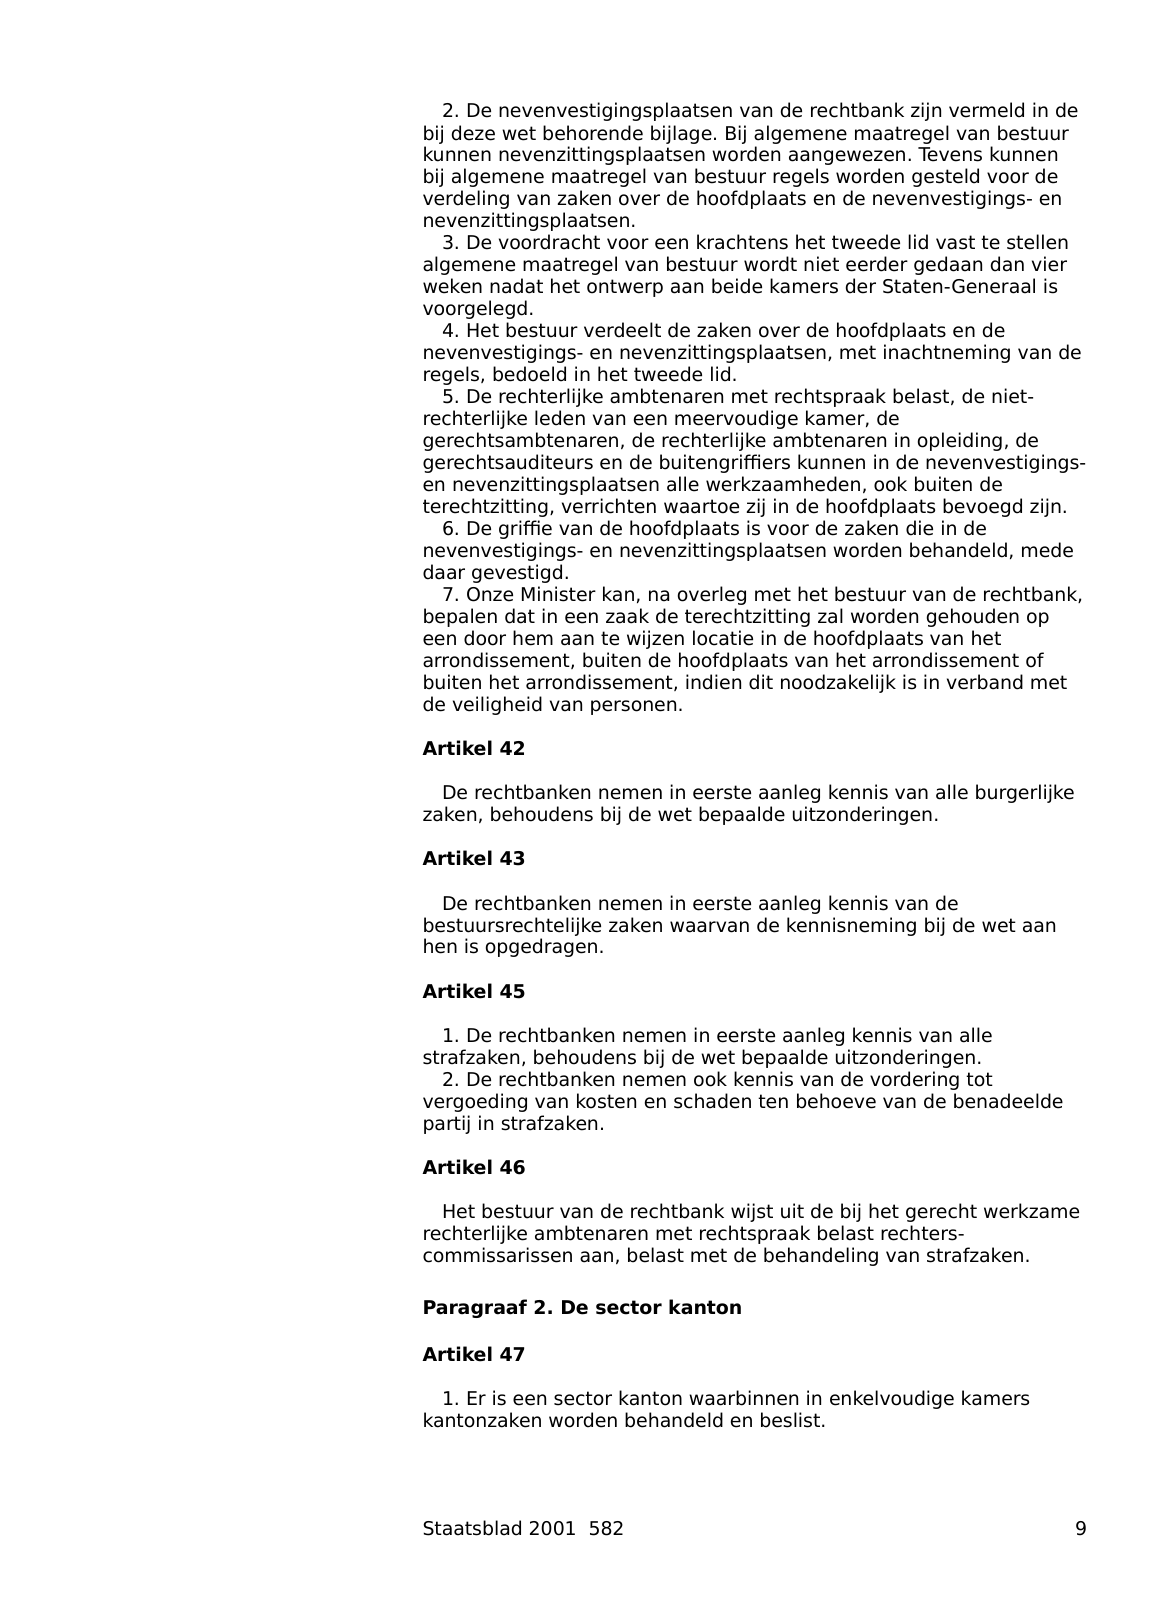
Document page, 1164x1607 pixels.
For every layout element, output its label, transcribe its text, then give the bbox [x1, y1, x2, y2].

subtitle Artikel 43 [422, 848, 1087, 870]
text 6. De griffie van de hoofdplaats is voor de zaken die in de nevenvestigings- en nevenzittingsplaatsen worden behandeld, mede daar gevestigd. [422, 518, 1087, 584]
text De rechtbanken nemen in eerste aanleg kennis van alle burgerlijke zaken, behoudens bij de wet bepaalde uitzonderingen. [422, 782, 1087, 826]
text 2. De rechtbanken nemen ook kennis van de vordering tot vergoeding van kosten en schaden ten behoeve van de benadeelde partij in strafzaken. [422, 1069, 1087, 1135]
text 1. Er is een sector kanton waarbinnen in enkelvoudige kamers kantonzaken worden behandeld en beslist. [422, 1388, 1087, 1432]
subtitle Paragraaf 2. De sector kanton [422, 1297, 1087, 1319]
subtitle Artikel 42 [422, 738, 1087, 760]
text Het bestuur van de rechtbank wijst uit de bij het gerecht werkzame rechterlijke ambtenaren met rechtspraak belast rechters-commissarissen aan, belast met de behandeling van strafzaken. [422, 1201, 1087, 1267]
text 4. Het bestuur verdeelt de zaken over de hoofdplaats en de nevenvestigings- en nevenzittingsplaatsen, met inachtneming van de regels, bedoeld in het tweede lid. [422, 320, 1087, 386]
subtitle Artikel 46 [422, 1157, 1087, 1179]
subtitle Artikel 45 [422, 981, 1087, 1003]
text 7. Onze Minister kan, na overleg met het bestuur van de rechtbank, bepalen dat in een zaak de terechtzitting zal worden gehouden op een door hem aan te wijzen locatie in de hoofdplaats van het arrondissement, buiten de hoofdplaats van het arrondissement of buiten het arrondissement, indien dit noodzakelijk is in verband met de veiligheid van personen. [422, 584, 1087, 716]
text 1. De rechtbanken nemen in eerste aanleg kennis van alle strafzaken, behoudens bij de wet bepaalde uitzonderingen. [422, 1025, 1087, 1069]
text De rechtbanken nemen in eerste aanleg kennis van de bestuursrechtelijke zaken waarvan de kennisneming bij de wet aan hen is opgedragen. [422, 892, 1087, 958]
text 3. De voordracht voor een krachtens het tweede lid vast te stellen algemene maatregel van bestuur wordt niet eerder gedaan dan vier weken nadat het ontwerp aan beide kamers der Staten-Generaal is voorgelegd. [422, 232, 1087, 320]
text 5. De rechterlijke ambtenaren met rechtspraak belast, de niet-rechterlijke leden van een meervoudige kamer, de gerechtsambtenaren, de rechterlijke ambtenaren in opleiding, de gerechtsauditeurs en de buitengriffiers kunnen in de nevenvestigings- en nevenzittingsplaatsen alle werkzaamheden, ook buiten de terechtzitting, verrichten waartoe zij in de hoofdplaats bevoegd zijn. [422, 386, 1087, 518]
text 2. De nevenvestigingsplaatsen van de rechtbank zijn vermeld in de bij deze wet behorende bijlage. Bij algemene maatregel van bestuur kunnen nevenzittingsplaatsen worden aangewezen. Tevens kunnen bij algemene maatregel van bestuur regels worden gesteld voor de verdeling van zaken over de hoofdplaats en de nevenvestigings- en nevenzittingsplaatsen. [422, 100, 1087, 232]
subtitle Artikel 47 [422, 1344, 1087, 1366]
